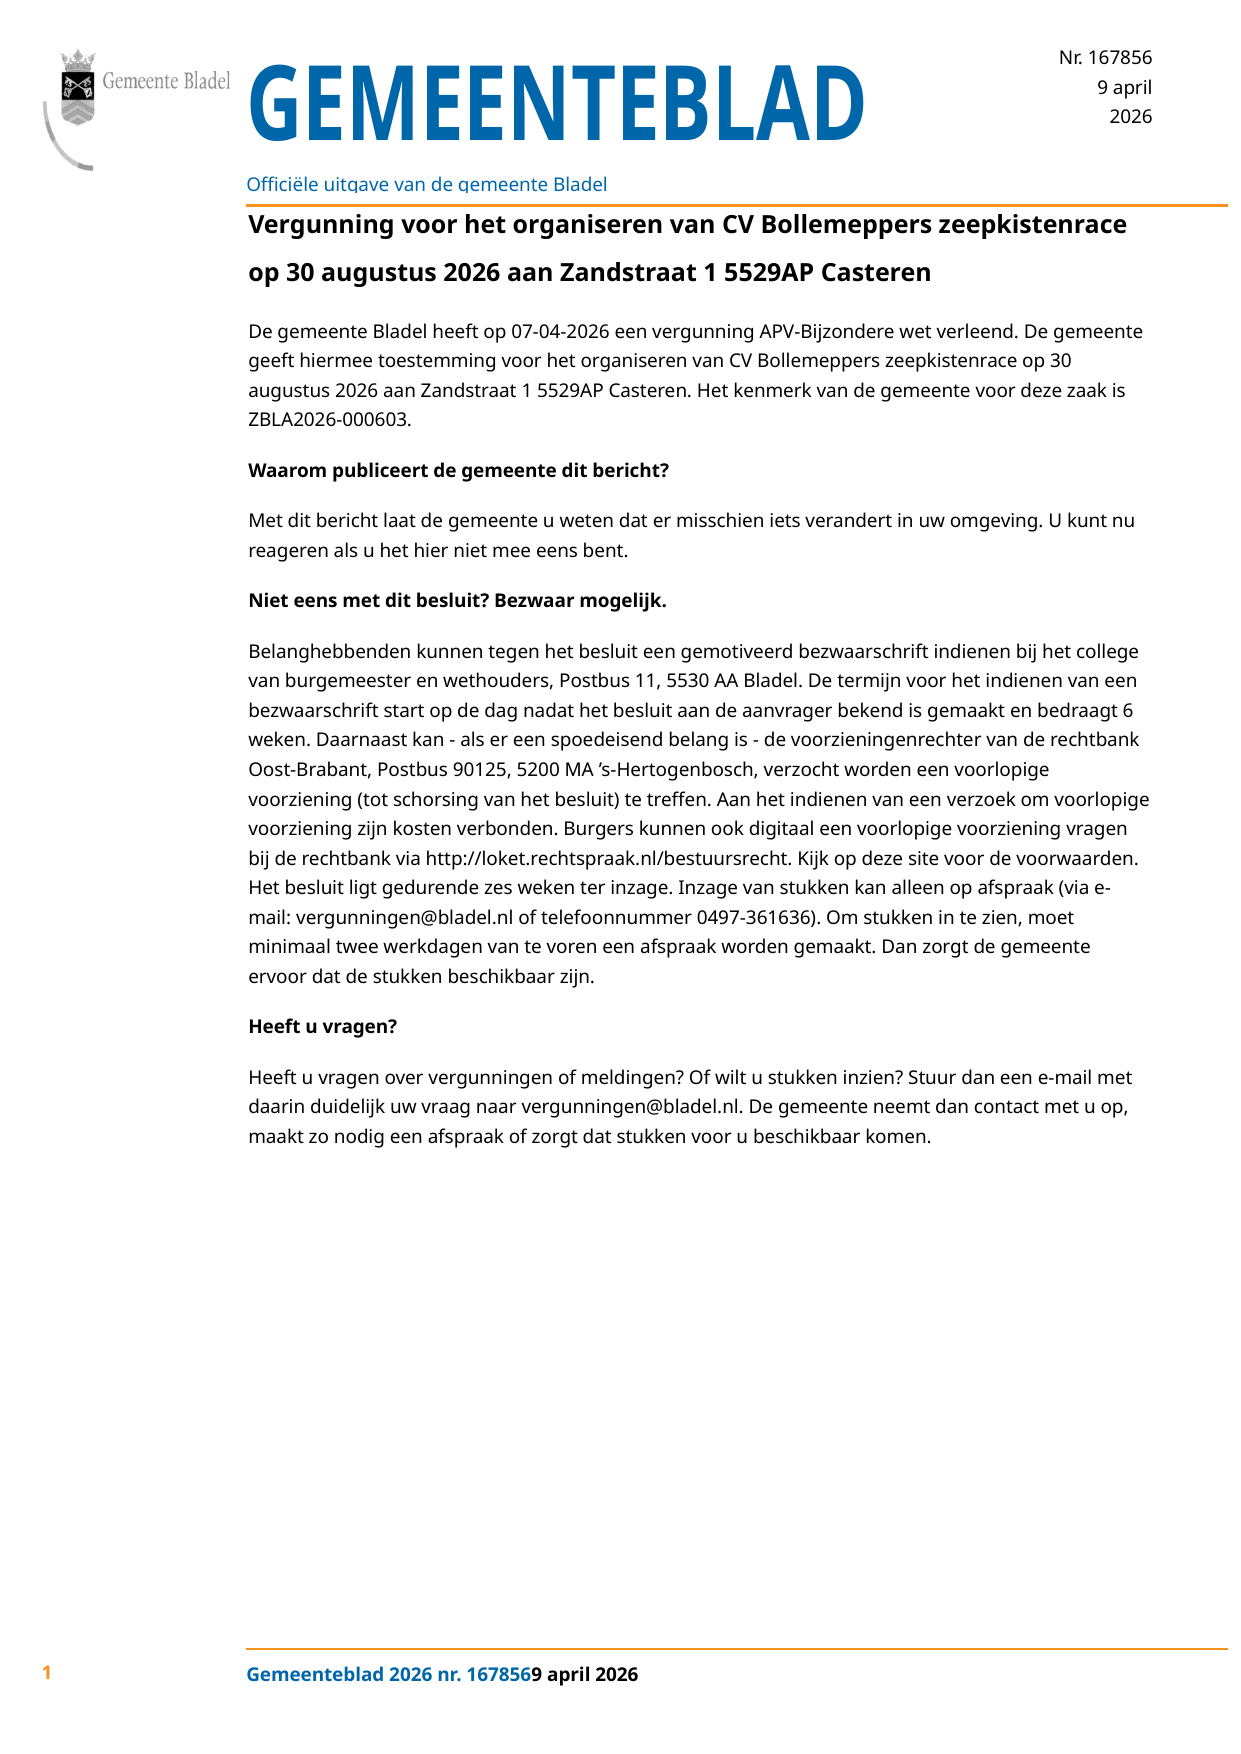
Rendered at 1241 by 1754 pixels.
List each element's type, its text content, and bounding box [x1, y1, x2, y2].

text Vergunning voor het organiseren van CV Bollemeppers zeepkistenrace op 30 augustus 2026 aan Zandstraat 1 5529AP Casteren [248, 207, 1152, 288]
text Heeft u vragen? [248, 1014, 1152, 1039]
text De gemeente Bladel heeft op 07-04-2026 een vergunning APV-Bijzondere wet verleend. De gemeente geeft hiermee toestemming voor het organiseren van CV Bollemeppers zeepkistenrace op 30 augustus 2026 aan Zandstraat 1 5529AP Casteren. Het kenmerk van de gemeente voor deze zaak is ZBLA2026-000603. [248, 318, 1152, 432]
text Met dit bericht laat de gemeente u weten dat er misschien iets verandert in uw omgeving. U kunt nu reageren als u het hier niet mee eens bent. [248, 507, 1152, 563]
text Heeft u vragen over vergunningen of meldingen? Of wilt u stukken inzien? Stuur dan een e-mail met daarin duidelijk uw vraag naar vergunningen@bladel.nl. De gemeente neemt dan contact met u op, maakt zo nodig een afspraak of zorgt dat stukken voor u beschikbaar komen. [248, 1064, 1152, 1149]
text Niet eens met dit besluit? Bezwaar mogelijk. [248, 587, 1152, 613]
picture [41, 47, 231, 172]
text Waarom publiceert de gemeente dit bericht? [248, 457, 1152, 483]
text Belanghebbenden kunnen tegen het besluit een gemotiveerd bezwaarschrift indienen bij het college van burgemeester en wethouders, Postbus 11, 5530 AA Bladel. De termijn voor het indienen van een bezwaarschrift start op de dag nadat het besluit aan de aanvrager bekend is gemaakt en bedraagt 6 weken. Daarnaast kan - als er een spoedeisend belang is - de voorzieningenrechter van de rechtbank Oost-Brabant, Postbus 90125, 5200 MA ’s-Hertogenbosch, verzocht worden een voorlopige voorziening (tot schorsing van het besluit) te treffen. Aan het indienen van een verzoek om voorlopige voorziening zijn kosten verbonden. Burgers kunnen ook digitaal een voorlopige voorziening vragen bij de rechtbank via http://loket.rechtspraak.nl/bestuursrecht. Kijk op deze site voor de voorwaarden. Het besluit ligt gedurende zes weken ter inzage. Inzage van stukken kan alleen op afspraak (via e-mail: vergunningen@bladel.nl of telefoonnummer 0497-361636). Om stukken in te zien, moet minimaal twee werkdagen van te voren een afspraak worden gemaakt. Dan zorgt de gemeente ervoor dat de stukken beschikbaar zijn. [248, 638, 1152, 989]
